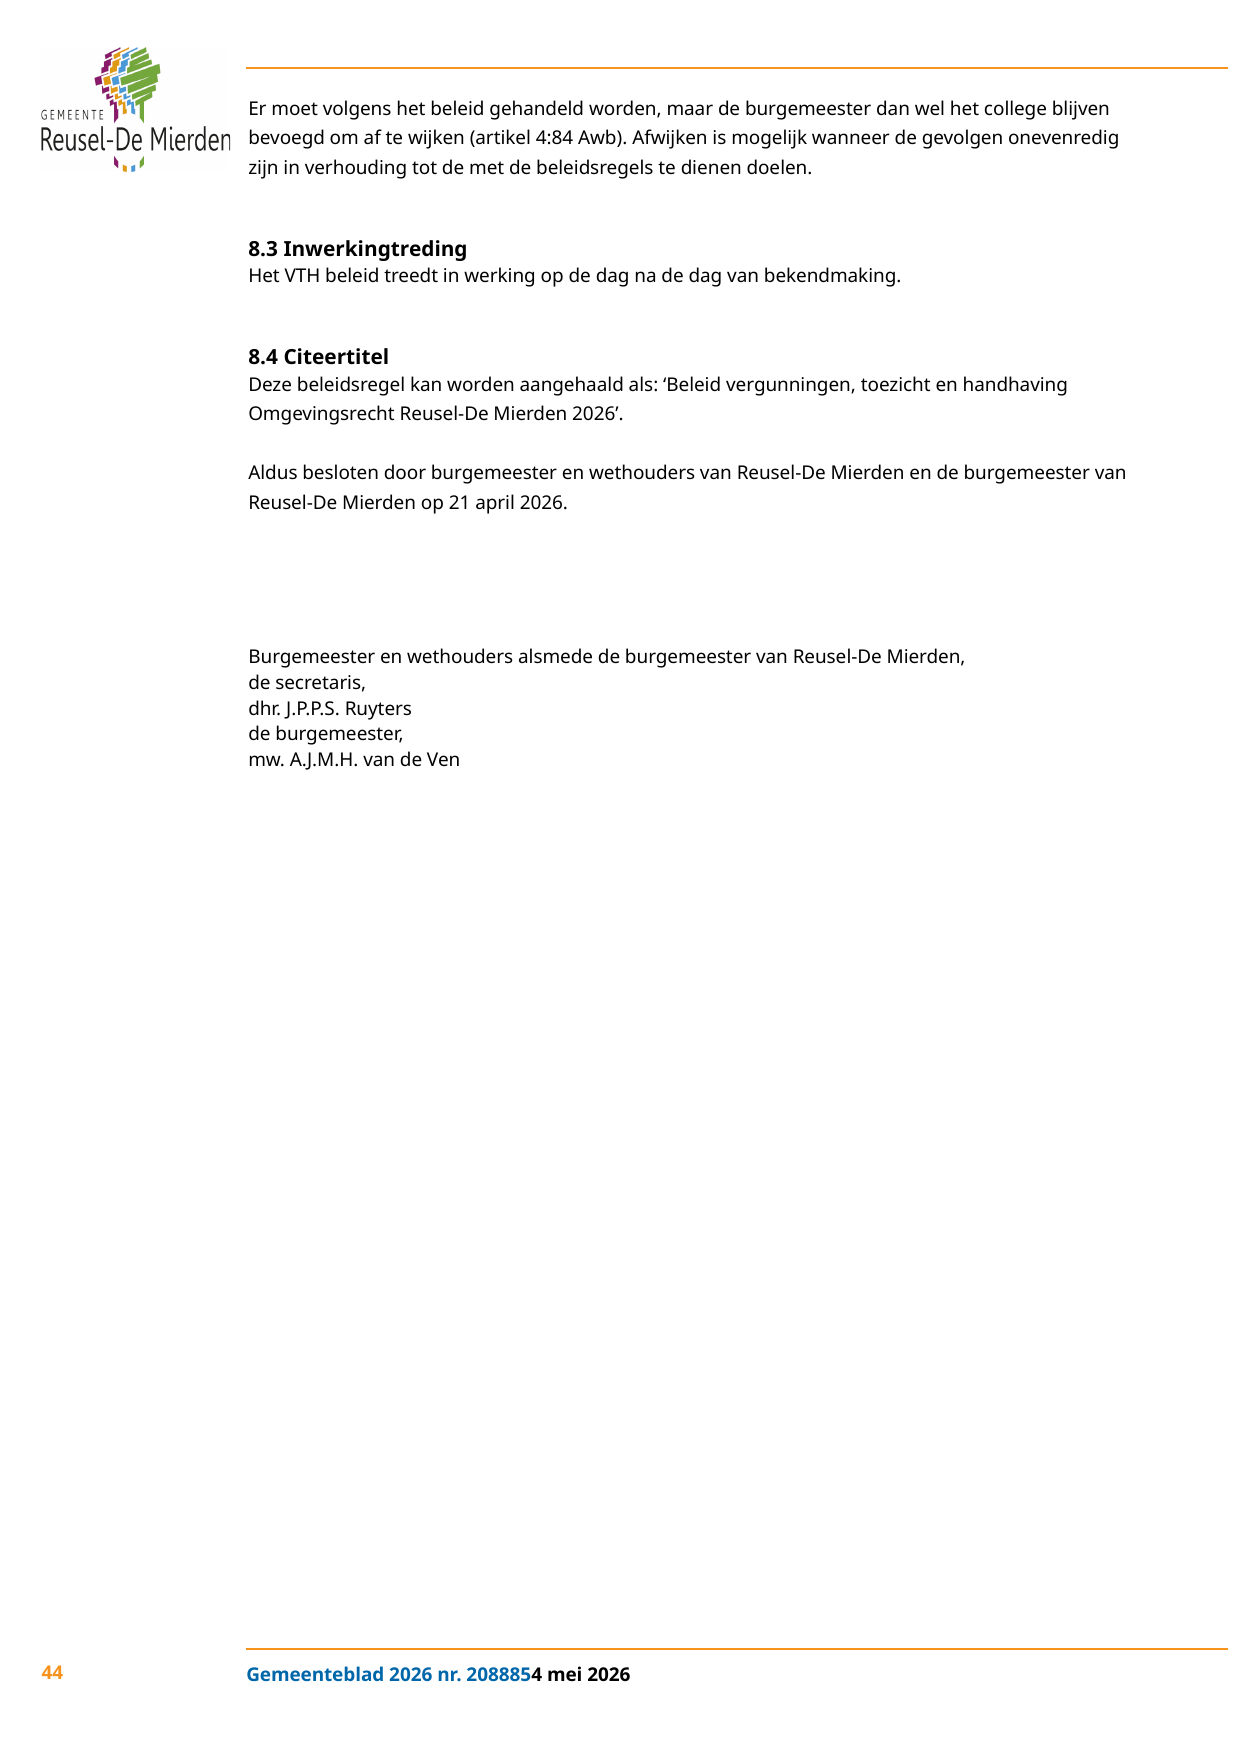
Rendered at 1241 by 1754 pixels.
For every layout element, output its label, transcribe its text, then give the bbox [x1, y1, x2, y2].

text Deze beleidsregel kan worden aangehaald als: ‘Beleid vergunningen, toezicht en handhaving Omgevingsrecht Reusel-De Mierden 2026’. [248, 371, 1152, 426]
text Aldus besloten door burgemeester en wethouders van Reusel-De Mierden en de burgemeester van Reusel-De Mierden op 21 april 2026. [248, 459, 1152, 515]
text Er moet volgens het beleid gehandeld worden, maar de burgemeester dan wel het college blijven bevoegd om af te wijken (artikel 4:84 Awb). Afwijken is mogelijk wanneer de gevolgen onevenredig zijn in verhouding tot de met de beleidsregels te dienen doelen. [248, 95, 1152, 180]
picture [41, 47, 231, 172]
text Burgemeester en wethouders alsmede de burgemeester van Reusel-De Mierden, [248, 643, 1152, 669]
text de secretaris, [248, 669, 1152, 695]
text dhr. J.P.P.S. Ruyters [248, 695, 1152, 720]
text 8.4 Citeertitel [248, 342, 1152, 371]
text de burgemeester, [248, 720, 1152, 746]
text mw. A.J.M.H. van de Ven [248, 746, 1152, 772]
text Het VTH beleid treedt in werking op de dag na de dag van bekendmaking. [248, 262, 1152, 288]
text 8.3 Inwerkingtreding [248, 234, 1152, 262]
